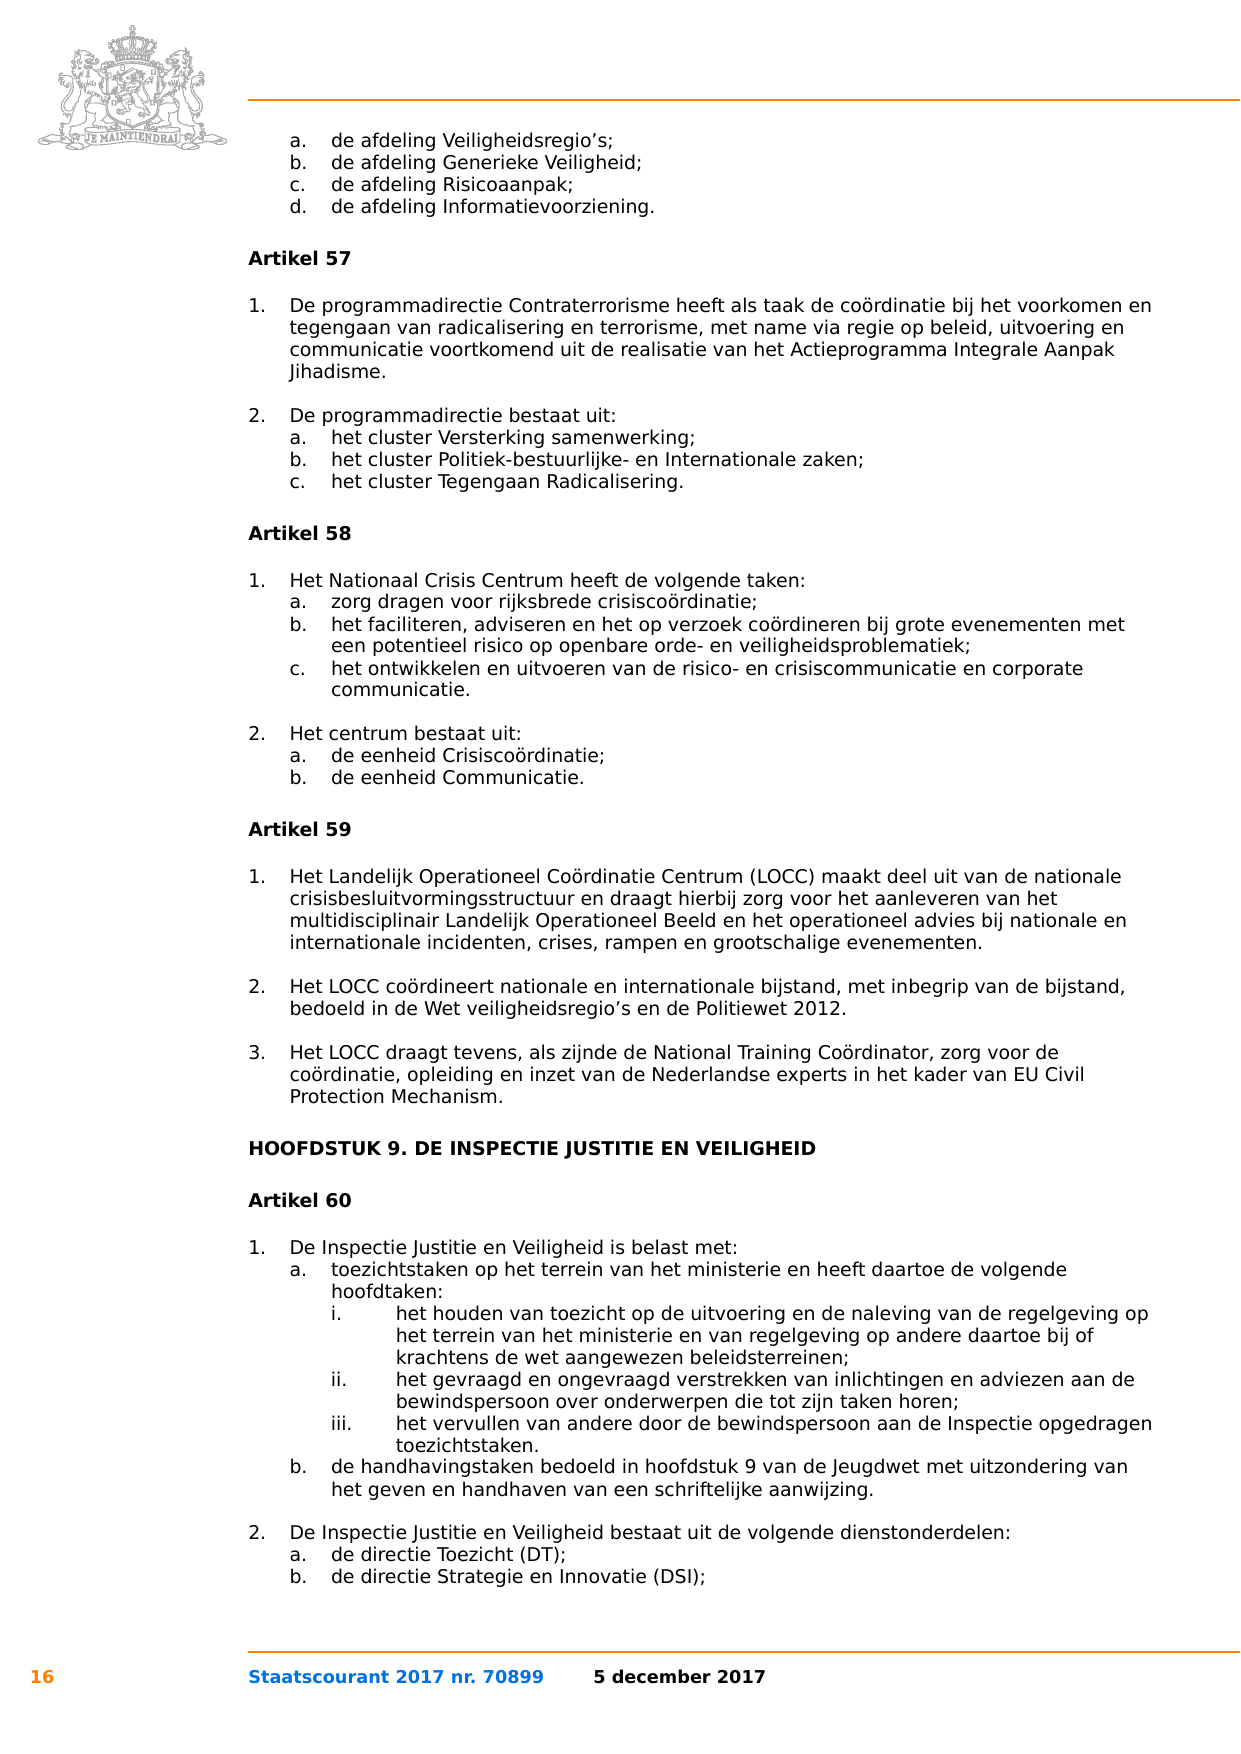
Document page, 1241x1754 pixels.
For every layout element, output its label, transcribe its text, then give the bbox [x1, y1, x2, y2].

text 2. Het centrum bestaat uit: [248, 723, 1163, 745]
text a. het cluster Versterking samenwerking; [289, 427, 1163, 448]
text a. toezichtstaken op het terrein van het ministerie en heeft daartoe de volgende hoofdtaken: [289, 1259, 1163, 1303]
subtitle Artikel 57 [248, 248, 1163, 270]
text 2. Het LOCC coördineert nationale en internationale bijstand, met inbegrip van de bijstand, bedoeld in de Wet veiligheidsregio’s en de Politiewet 2012. [248, 976, 1163, 1020]
text a. de afdeling Veiligheidsregio’s; [289, 130, 1163, 152]
text 1. De Inspectie Justitie en Veiligheid is belast met: [248, 1237, 1163, 1259]
text b. het cluster Politiek-bestuurlijke- en Internationale zaken; [289, 448, 1163, 471]
text ii. het gevraagd en ongevraagd verstrekken van inlichtingen en adviezen aan de bewindspersoon over onderwerpen die tot zijn taken horen; [331, 1368, 1163, 1412]
text i. het houden van toezicht op de uitvoering en de naleving van de regelgeving op het terrein van het ministerie en van regelgeving op andere daartoe bij of krachtens de wet aangewezen beleidsterreinen; [331, 1303, 1163, 1368]
text 1. Het Landelijk Operationeel Coördinatie Centrum (LOCC) maakt deel uit van de nationale crisisbesluitvormingsstructuur en draagt hierbij zorg voor het aanleveren van het multidisciplinair Landelijk Operationeel Beeld en het operationeel advies bij nationale en internationale incidenten, crises, rampen en grootschalige evenementen. [248, 866, 1163, 954]
text c. het ontwikkelen en uitvoeren van de risico- en crisiscommunicatie en corporate communicatie. [289, 657, 1163, 701]
text c. de afdeling Risicoaanpak; [289, 174, 1163, 196]
text iii. het vervullen van andere door de bewindspersoon aan de Inspectie opgedragen toezichtstaken. [331, 1412, 1163, 1456]
text 2. De programmadirectie bestaat uit: [248, 404, 1163, 427]
subtitle Artikel 59 [248, 819, 1163, 841]
text b. de eenheid Communicatie. [289, 767, 1163, 789]
subtitle Artikel 58 [248, 522, 1163, 544]
text 1. Het Nationaal Crisis Centrum heeft de volgende taken: [248, 569, 1163, 591]
text 2. De Inspectie Justitie en Veiligheid bestaat uit de volgende dienstonderdelen: [248, 1522, 1163, 1544]
text 3. Het LOCC draagt tevens, als zijnde de National Training Coördinator, zorg voor de coördinatie, opleiding en inzet van de Nederlandse experts in het kader van EU Civil Protection Mechanism. [248, 1042, 1163, 1108]
subtitle Artikel 60 [248, 1190, 1163, 1212]
text 1. De programmadirectie Contraterrorisme heeft als taak de coördinatie bij het voorkomen en tegengaan van radicalisering en terrorisme, met name via regie op beleid, uitvoering en communicatie voortkomend uit de realisatie van het Actieprogramma Integrale Aanpak Jihadisme. [248, 295, 1163, 383]
text a. de directie Toezicht (DT); [289, 1544, 1163, 1566]
text c. het cluster Tegengaan Radicalisering. [289, 471, 1163, 492]
subtitle HOOFDSTUK 9. DE INSPECTIE JUSTITIE EN VEILIGHEID [248, 1138, 1163, 1160]
text b. de handhavingstaken bedoeld in hoofdstuk 9 van de Jeugdwet met uitzondering van het geven en handhaven van een schriftelijke aanwijzing. [289, 1456, 1163, 1500]
text a. de eenheid Crisiscoördinatie; [289, 745, 1163, 767]
text b. de afdeling Generieke Veiligheid; [289, 152, 1163, 174]
text d. de afdeling Informatievoorziening. [289, 196, 1163, 218]
text a. zorg dragen voor rijksbrede crisiscoördinatie; [289, 591, 1163, 613]
text b. het faciliteren, adviseren en het op verzoek coördineren bij grote evenementen met een potentieel risico op openbare orde- en veiligheidsproblematiek; [289, 613, 1163, 657]
text b. de directie Strategie en Innovatie (DSI); [289, 1566, 1163, 1588]
picture [38, 25, 227, 150]
